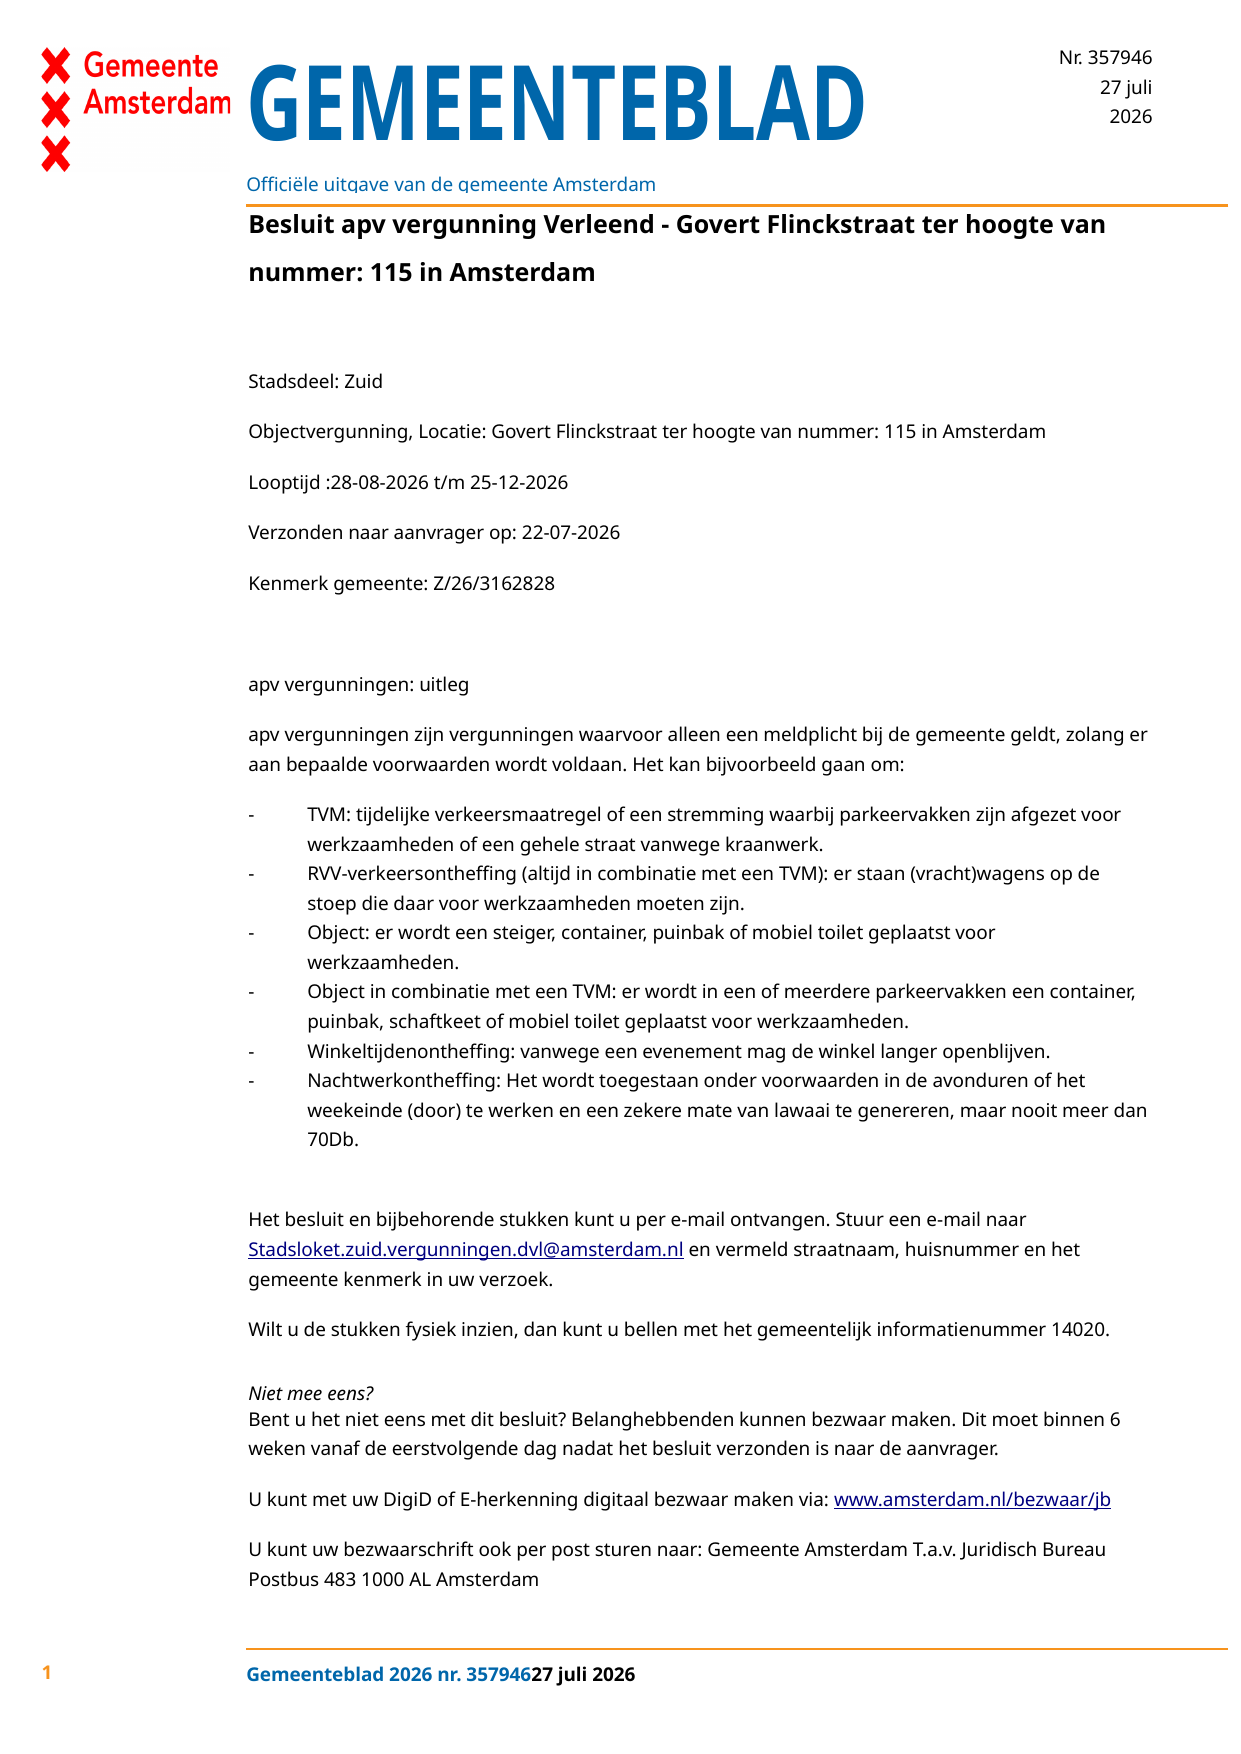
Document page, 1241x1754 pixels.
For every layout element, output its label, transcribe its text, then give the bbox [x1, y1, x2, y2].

text apv vergunningen: uitleg [248, 671, 1152, 697]
list Object in combinatie met een TVM: er wordt in een of meerdere parkeervakken een container, puinbak, schaftkeet of mobiel toilet geplaatst voor werkzaamheden. [248, 979, 1152, 1034]
text U kunt met uw DigiD of E-herkenning digitaal bezwaar maken via: www.amsterdam.nl/bezwaar/jb [248, 1486, 1152, 1512]
list Winkeltijdenontheffing: vanwege een evenement mag de winkel langer openblijven. [248, 1038, 1152, 1064]
text Niet mee eens? [248, 1380, 1152, 1406]
text Objectvergunning, Locatie: Govert Flinckstraat ter hoogte van nummer: 115 in Amsterdam [248, 419, 1152, 444]
text Wilt u de stukken fysiek inzien, dan kunt u bellen met het gemeentelijk informatienummer 14020. [248, 1316, 1152, 1342]
list Object: er wordt een steiger, container, puinbak of mobiel toilet geplaatst voor werkzaamheden. [248, 919, 1152, 975]
text Stadsdeel: Zuid [248, 368, 1152, 394]
list TVM: tijdelijke verkeersmaatregel of een stremming waarbij parkeervakken zijn afgezet voor werkzaamheden of een gehele straat vanwege kraanwerk. [248, 801, 1152, 857]
picture [41, 47, 231, 172]
list RVV-verkeersontheffing (altijd in combinatie met een TVM): er staan (vracht)wagens op de stoep die daar voor werkzaamheden moeten zijn. [248, 860, 1152, 916]
text Verzonden naar aanvrager op: 22-07-2026 [248, 519, 1152, 545]
text Besluit apv vergunning Verleend - Govert Flinckstraat ter hoogte van nummer: 115 in Amsterdam [248, 207, 1152, 288]
text Kenmerk gemeente: Z/26/3162828 [248, 570, 1152, 596]
text U kunt uw bezwaarschrift ook per post sturen naar: Gemeente Amsterdam T.a.v. Juridisch Bureau Postbus 483 1000 AL Amsterdam [248, 1536, 1152, 1592]
text apv vergunningen zijn vergunningen waarvoor alleen een meldplicht bij de gemeente geldt, zolang er aan bepaalde voorwaarden wordt voldaan. Het kan bijvoorbeeld gaan om: [248, 721, 1152, 777]
text Bent u het niet eens met dit besluit? Belanghebbenden kunnen bezwaar maken. Dit moet binnen 6 weken vanaf de eerstvolgende dag nadat het besluit verzonden is naar de aanvrager. [248, 1406, 1152, 1461]
text Het besluit en bijbehorende stukken kunt u per e-mail ontvangen. Stuur een e-mail naar Stadsloket.zuid.vergunningen.dvl@amsterdam.nl en vermeld straatnaam, huisnummer en het gemeente kenmerk in uw verzoek. [248, 1207, 1152, 1292]
list Nachtwerkontheffing: Het wordt toegestaan onder voorwaarden in de avonduren of het weekeinde (door) te werken en een zekere mate van lawaai te genereren, maar nooit meer dan 70Db. [248, 1067, 1152, 1152]
text Looptijd :28-08-2026 t/m 25-12-2026 [248, 469, 1152, 495]
